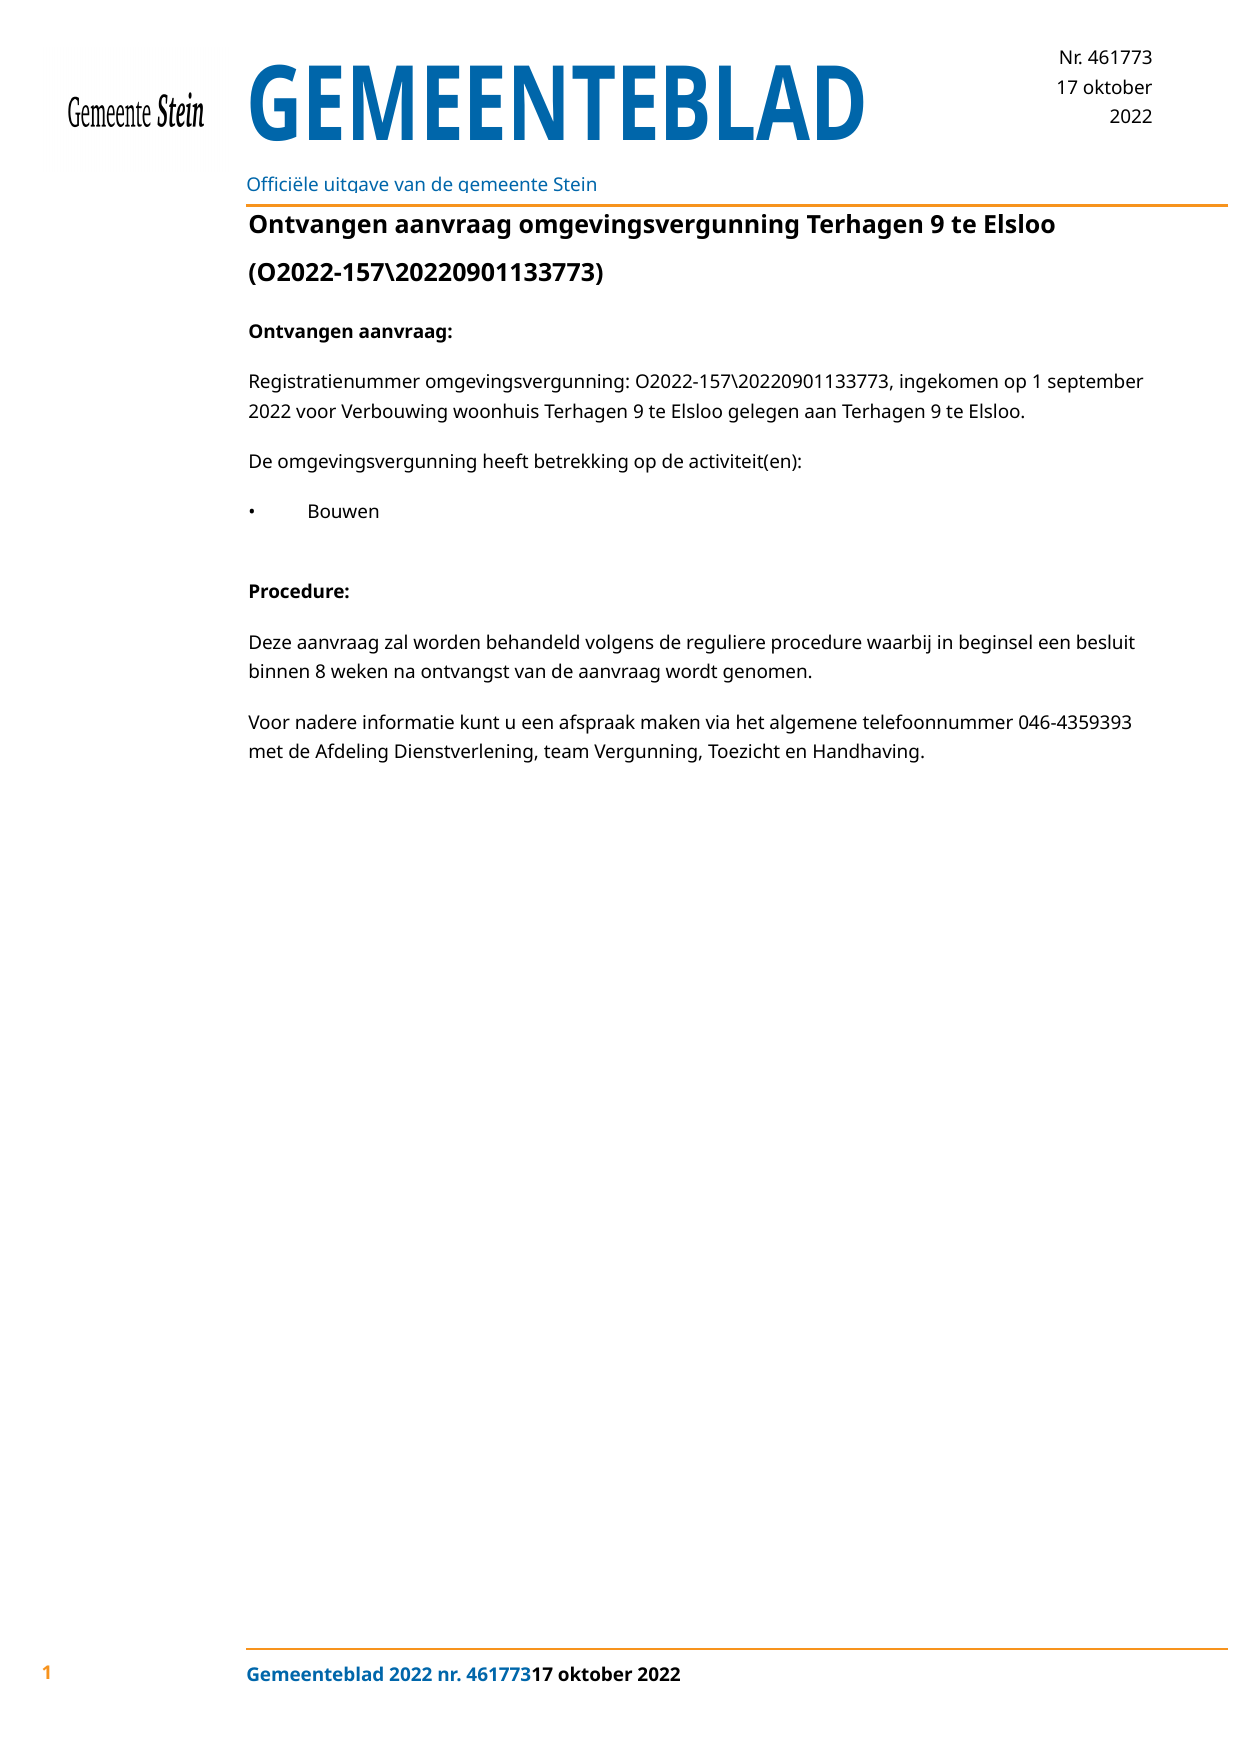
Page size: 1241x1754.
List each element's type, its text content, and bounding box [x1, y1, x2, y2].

picture [41, 47, 231, 172]
text Procedure: [248, 579, 1152, 604]
text Ontvangen aanvraag omgevingsvergunning Terhagen 9 te Elsloo (O2022-157\20220901133773) [248, 207, 1152, 288]
text Deze aanvraag zal worden behandeld volgens de reguliere procedure waarbij in beginsel een besluit binnen 8 weken na ontvangst van de aanvraag wordt genomen. [248, 629, 1152, 684]
text Voor nadere informatie kunt u een afspraak maken via het algemene telefoonnummer 046-4359393 met de Afdeling Dienstverlening, team Vergunning, Toezicht en Handhaving. [248, 709, 1152, 764]
text Registratienummer omgevingsvergunning: O2022-157\20220901133773, ingekomen op 1 september 2022 voor Verbouwing woonhuis Terhagen 9 te Elsloo gelegen aan Terhagen 9 te Elsloo. [248, 368, 1152, 424]
text De omgevingsvergunning heeft betrekking op de activiteit(en): [248, 448, 1152, 474]
list Bouwen [248, 499, 1152, 524]
text Ontvangen aanvraag: [248, 318, 1152, 344]
